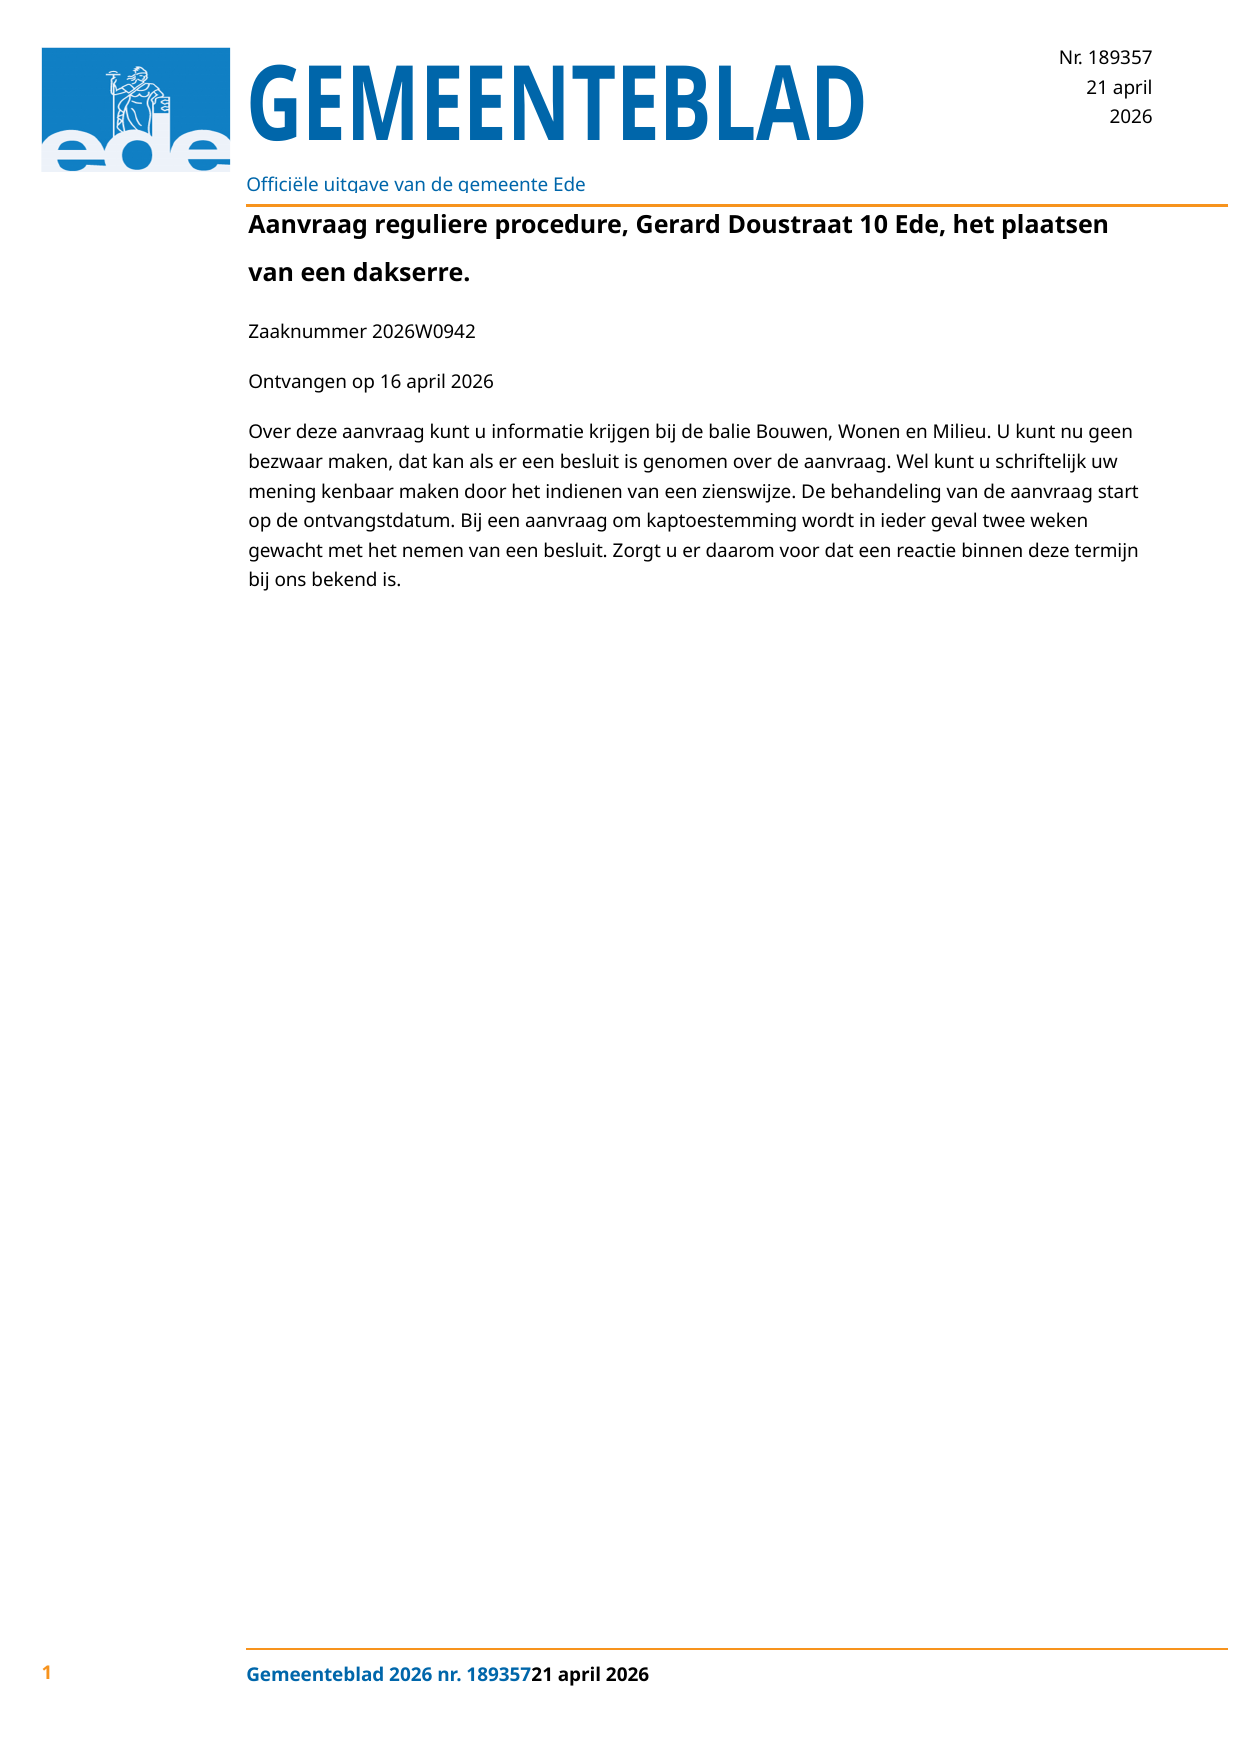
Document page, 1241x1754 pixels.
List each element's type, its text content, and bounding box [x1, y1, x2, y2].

text Zaaknummer 2026W0942 [248, 318, 1152, 344]
picture [41, 47, 231, 172]
text Over deze aanvraag kunt u informatie krijgen bij de balie Bouwen, Wonen en Milieu. U kunt nu geen bezwaar maken, dat kan als er een besluit is genomen over de aanvraag. Wel kunt u schriftelijk uw mening kenbaar maken door het indienen van een zienswijze. De behandeling van de aanvraag start op de ontvangstdatum. Bij een aanvraag om kaptoestemming wordt in ieder geval twee weken gewacht met het nemen van een besluit. Zorgt u er daarom voor dat een reactie binnen deze termijn bij ons bekend is. [248, 419, 1152, 592]
text Aanvraag reguliere procedure, Gerard Doustraat 10 Ede, het plaatsen van een dakserre. [248, 207, 1152, 288]
text Ontvangen op 16 april 2026 [248, 368, 1152, 394]
